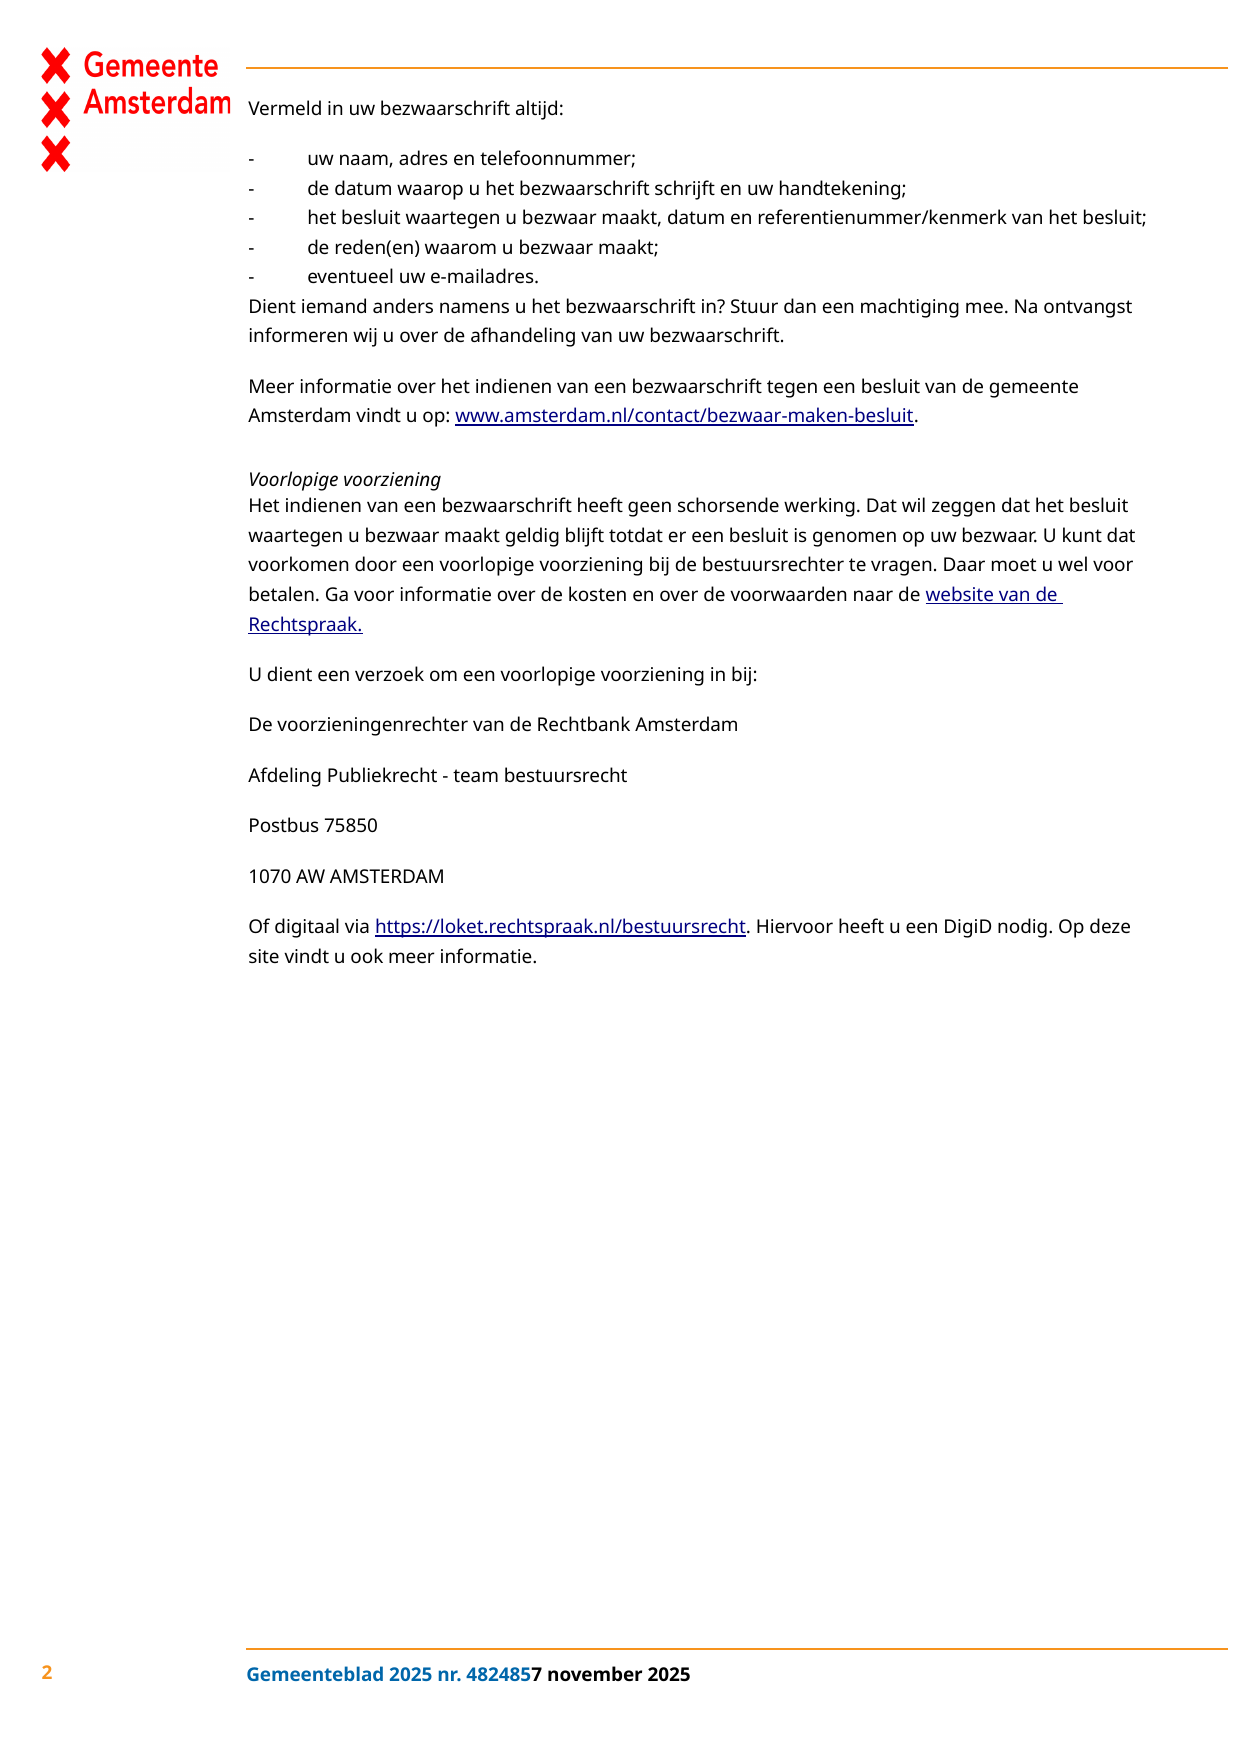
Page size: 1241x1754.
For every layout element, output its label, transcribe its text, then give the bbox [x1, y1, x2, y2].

text Of digitaal via https://loket.rechtspraak.nl/bestuursrecht. Hiervoor heeft u een DigiD nodig. Op deze site vindt u ook meer informatie. [248, 913, 1152, 968]
text Afdeling Publiekrecht - team bestuursrecht [248, 762, 1152, 788]
text Voorlopige voorziening [248, 467, 1152, 492]
text Vermeld in uw bezwaarschrift altijd: [248, 95, 1152, 121]
text 1070 AW AMSTERDAM [248, 863, 1152, 888]
text Postbus 75850 [248, 812, 1152, 838]
text Dient iemand anders namens u het bezwaarschrift in? Stuur dan een machtiging mee. Na ontvangst informeren wij u over de afhandeling van uw bezwaarschrift. [248, 293, 1152, 348]
text Het indienen van een bezwaarschrift heeft geen schorsende werking. Dat wil zeggen dat het besluit waartegen u bezwaar maakt geldig blijft totdat er een besluit is genomen op uw bezwaar. U kunt dat voorkomen door een voorlopige voorziening bij de bestuursrechter te vragen. Daar moet u wel voor betalen. Ga voor informatie over de kosten en over de voorwaarden naar de website van de Rechtspraak. [248, 492, 1152, 636]
list eventueel uw e-mailadres. [248, 263, 1152, 289]
list het besluit waartegen u bezwaar maakt, datum en referentienummer/kenmerk van het besluit; [248, 204, 1152, 230]
list uw naam, adres en telefoonnummer; [248, 145, 1152, 171]
list de datum waarop u het bezwaarschrift schrijft en uw handtekening; [248, 175, 1152, 201]
text Meer informatie over het indienen van een bezwaarschrift tegen een besluit van de gemeente Amsterdam vindt u op: www.amsterdam.nl/contact/bezwaar-maken-besluit. [248, 373, 1152, 428]
text U dient een verzoek om een voorlopige voorziening in bij: [248, 661, 1152, 687]
list de reden(en) waarom u bezwaar maakt; [248, 234, 1152, 260]
picture [41, 47, 231, 172]
text De voorzieningenrechter van de Rechtbank Amsterdam [248, 712, 1152, 737]
